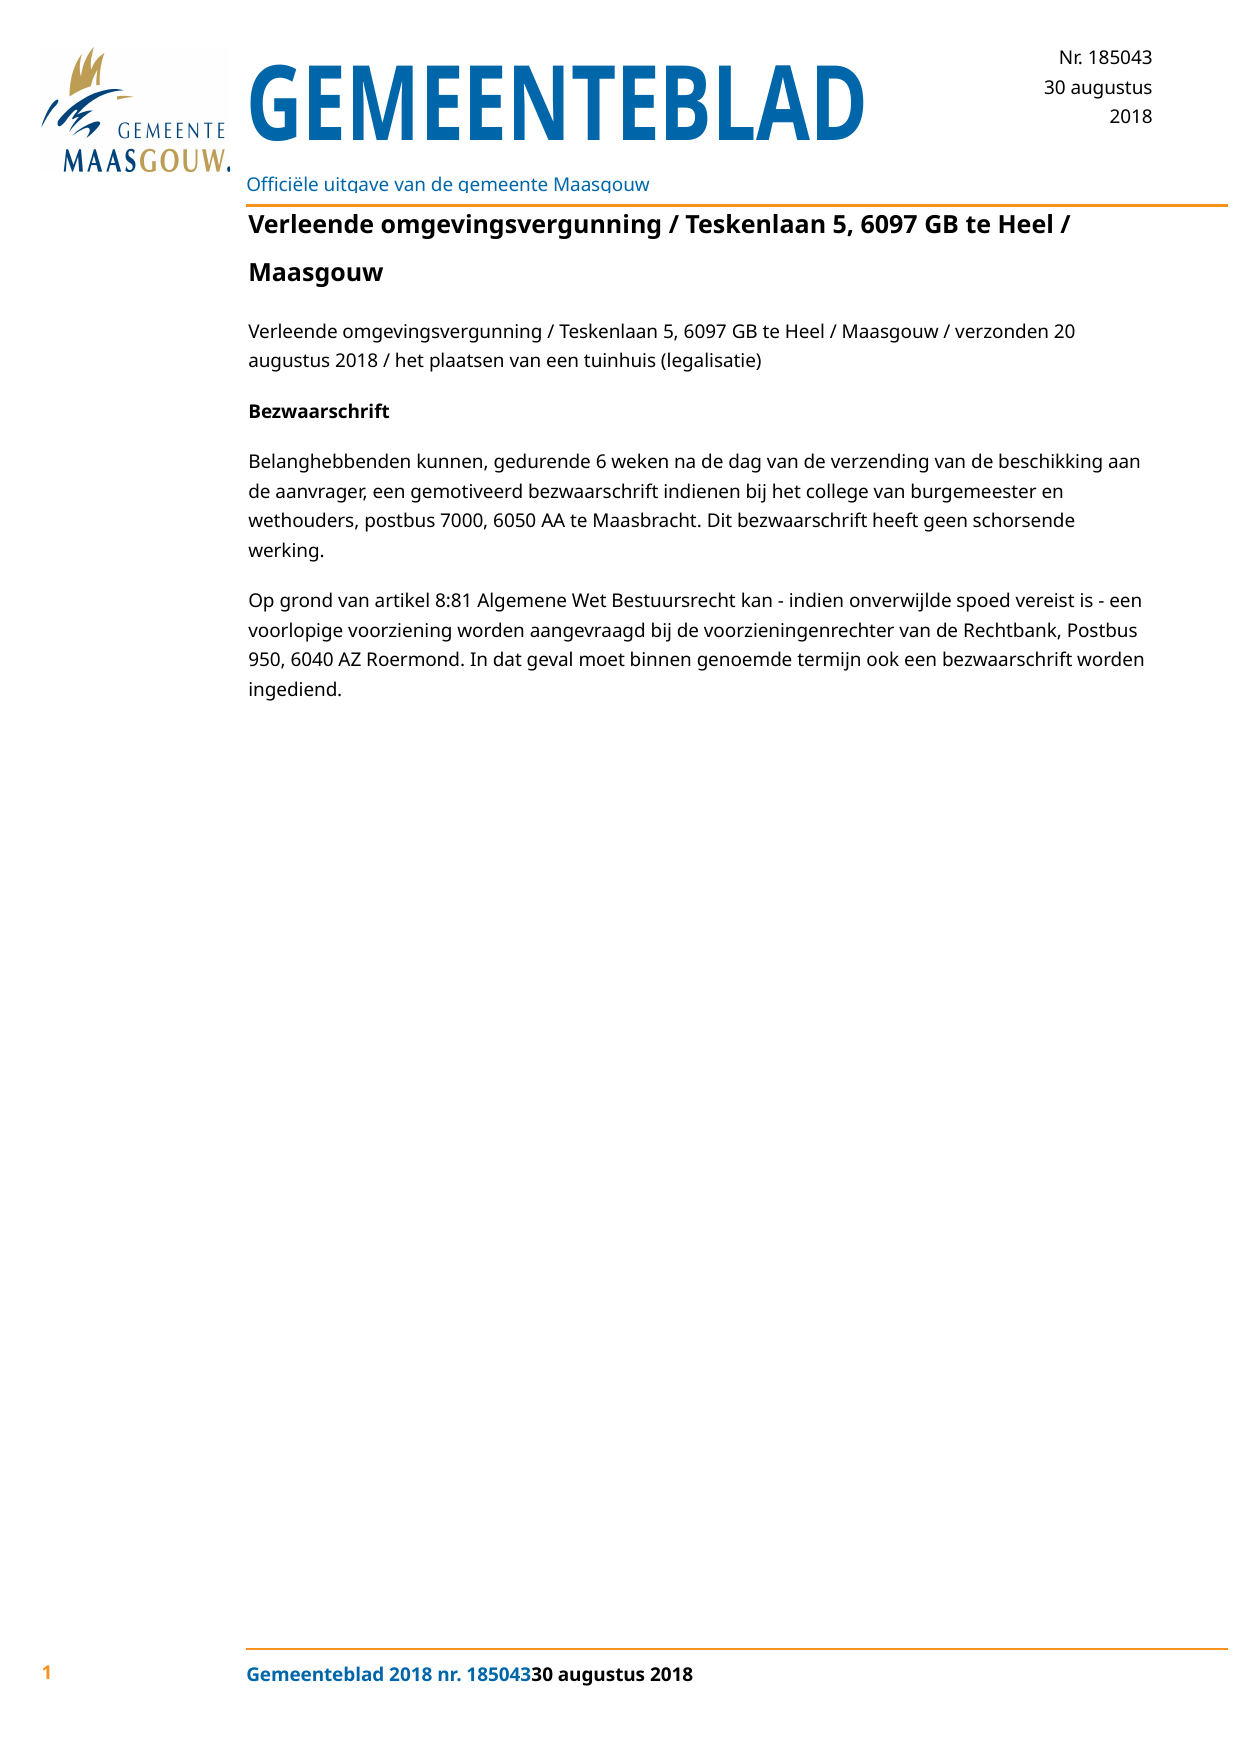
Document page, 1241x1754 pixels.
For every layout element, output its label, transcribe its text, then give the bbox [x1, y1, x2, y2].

text Op grond van artikel 8:81 Algemene Wet Bestuursrecht kan - indien onverwijlde spoed vereist is - een voorlopige voorziening worden aangevraagd bij de voorzieningenrechter van de Rechtbank, Postbus 950, 6040 AZ Roermond. In dat geval moet binnen genoemde termijn ook een bezwaarschrift worden ingediend. [248, 587, 1152, 702]
text Verleende omgevingsvergunning / Teskenlaan 5, 6097 GB te Heel / Maasgouw / verzonden 20 augustus 2018 / het plaatsen van een tuinhuis (legalisatie) [248, 318, 1152, 373]
text Belanghebbenden kunnen, gedurende 6 weken na de dag van de verzending van de beschikking aan de aanvrager, een gemotiveerd bezwaarschrift indienen bij het college van burgemeester en wethouders, postbus 7000, 6050 AA te Maasbracht. Dit bezwaarschrift heeft geen schorsende werking. [248, 448, 1152, 563]
text Verleende omgevingsvergunning / Teskenlaan 5, 6097 GB te Heel / Maasgouw [248, 207, 1152, 288]
text Bezwaarschrift [248, 398, 1152, 424]
picture [41, 47, 231, 172]
